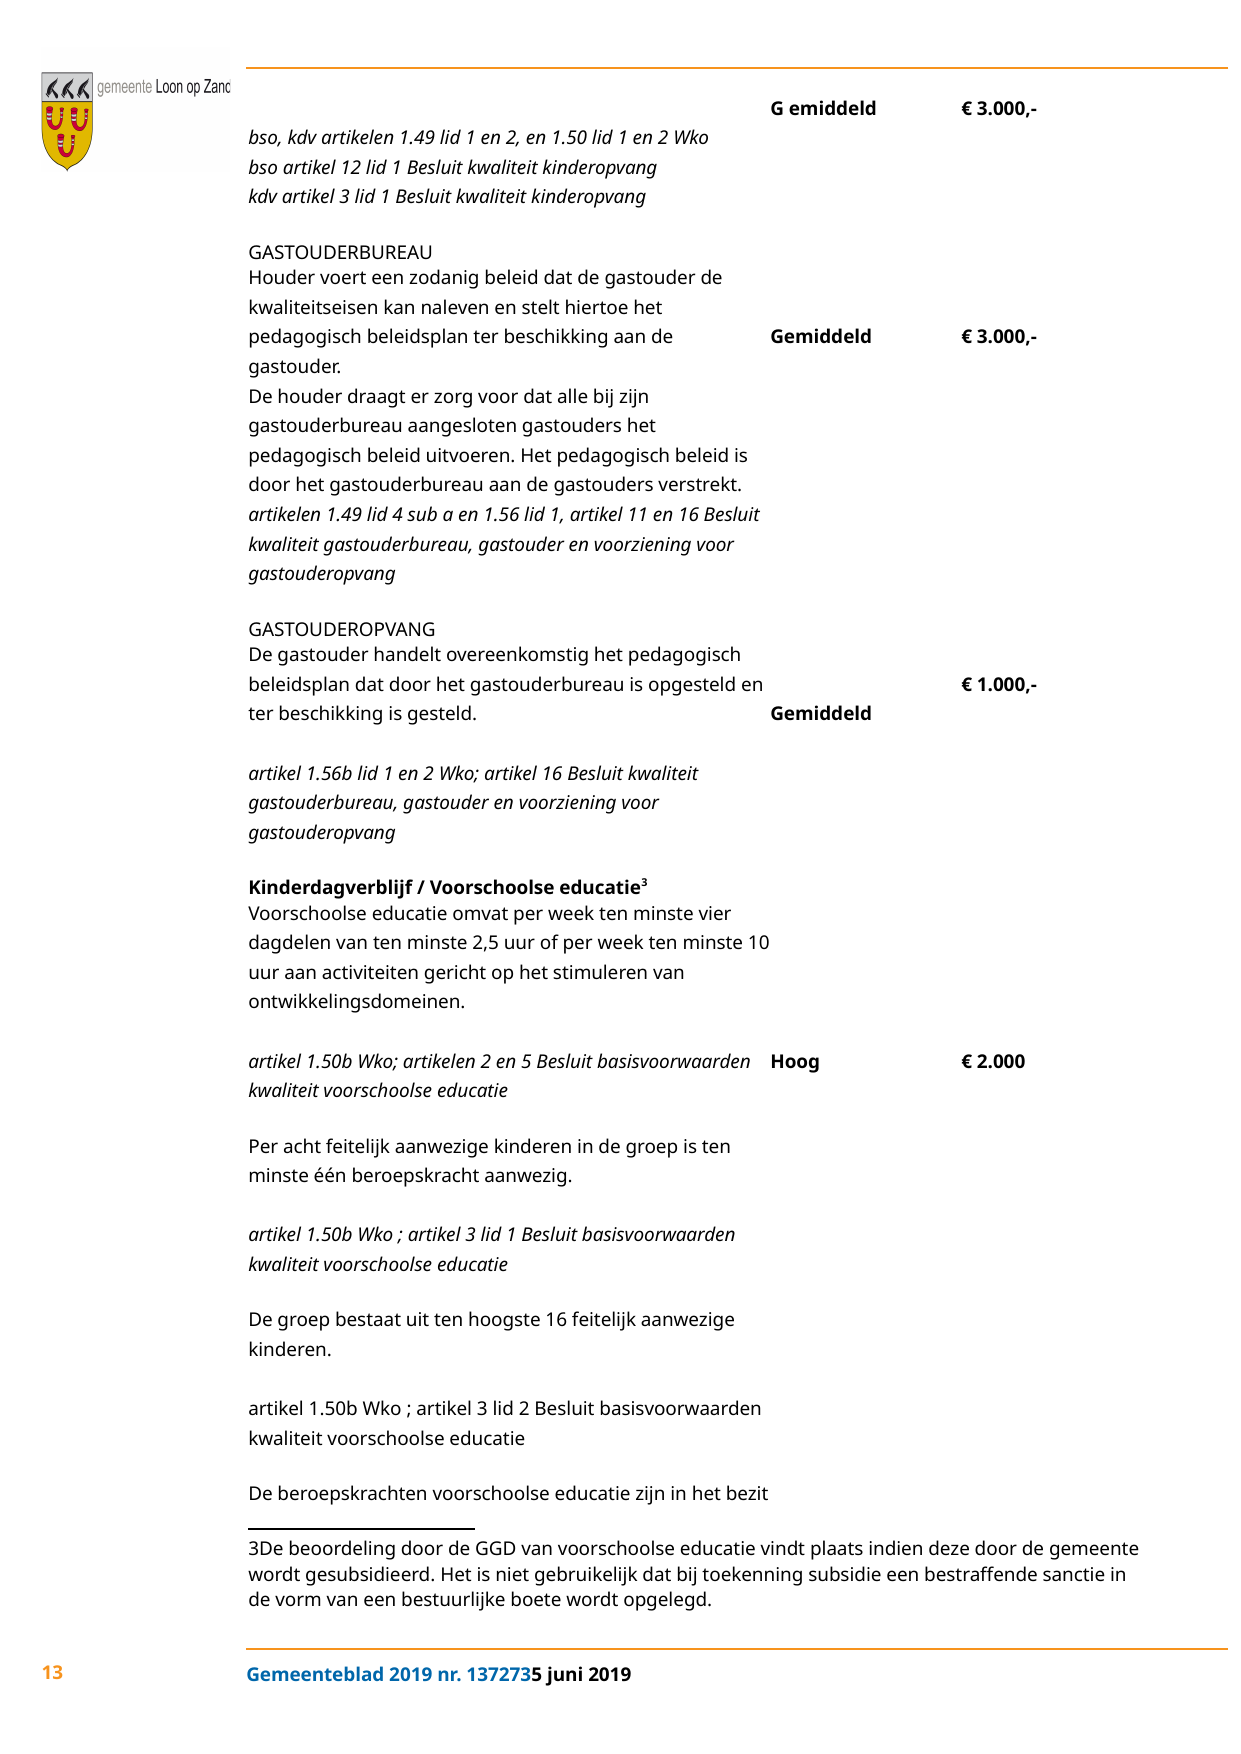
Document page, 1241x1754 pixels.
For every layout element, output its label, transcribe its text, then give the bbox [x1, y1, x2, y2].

table_cell € 1.000,- [961, 641, 1152, 874]
table_cell Kinderdagverblijf / Voorschoolse educatie [248, 874, 1152, 900]
table_cell De beroepskrachten voorschoolse educatie zijn in het bezit [248, 1480, 770, 1506]
table_cell bso, kdv artikelen 1.49 lid 1 en 2, en 1.50 lid 1 en 2 Wko bso artikel 12 lid 1 Besluit kwaliteit kinderopvang kdv artikel 3 lid 1 Besluit kwaliteit kinderopvang [248, 95, 770, 239]
table_cell Per acht feitelijk aanwezige kinderen in de groep is ten minste één beroepskracht aanwezig. artikel 1.50b Wko ; artikel 3 lid 1 Besluit basisvoorwaarden kwaliteit voorschoolse educatie [248, 1133, 770, 1306]
table_cell De gastouder handelt overeenkomstig het pedagogisch beleidsplan dat door het gastouderbureau is opgesteld en ter beschikking is gesteld. artikel 1.56b lid 1 en 2 Wko; artikel 16 Besluit kwaliteit gastouderbureau, gastouder en voorziening voor gastouderopvang [248, 641, 770, 874]
table_cell € 2.000 [961, 900, 1152, 1480]
table_cell Hoog [770, 900, 961, 1480]
table_cell Gemiddeld [770, 265, 961, 616]
table_cell GASTOUDEROPVANG [248, 616, 1152, 641]
table_cell G emiddeld [770, 95, 961, 239]
table_cell € 3.000,- [961, 95, 1152, 239]
picture [41, 47, 231, 172]
table_cell € 3.000,- [961, 265, 1152, 616]
table_cell [961, 1480, 1152, 1506]
table_cell De groep bestaat uit ten hoogste 16 feitelijk aanwezige kinderen. artikel 1.50b Wko ; artikel 3 lid 2 Besluit basisvoorwaarden kwaliteit voorschoolse educatie [248, 1306, 770, 1480]
table_cell GASTOUDERBUREAU [248, 239, 1152, 264]
table_cell Houder voert een zodanig beleid dat de gastouder de kwaliteitseisen kan naleven en stelt hiertoe het pedagogisch beleidsplan ter beschikking aan de gastouder. De houder draagt er zorg voor dat alle bij zijn gastouderbureau aangesloten gastouders het pedagogisch beleid uitvoeren. Het pedagogisch beleid is door het gastouderbureau aan de gastouders verstrekt. artikelen 1.49 lid 4 sub a en 1.56 lid 1, artikel 11 en 16 Besluit kwaliteit gastouderbureau, gastouder en voorziening voor gastouderopvang [248, 265, 770, 616]
table_cell [770, 1480, 961, 1506]
table_cell Voorschoolse educatie omvat per week ten minste vier dagdelen van ten minste 2,5 uur of per week ten minste 10 uur aan activiteiten gericht op het stimuleren van ontwikkelingsdomeinen. artikel 1.50b Wko; artikelen 2 en 5 Besluit basisvoorwaarden kwaliteit voorschoolse educatie [248, 900, 770, 1133]
table_cell Gemiddeld [770, 641, 961, 874]
